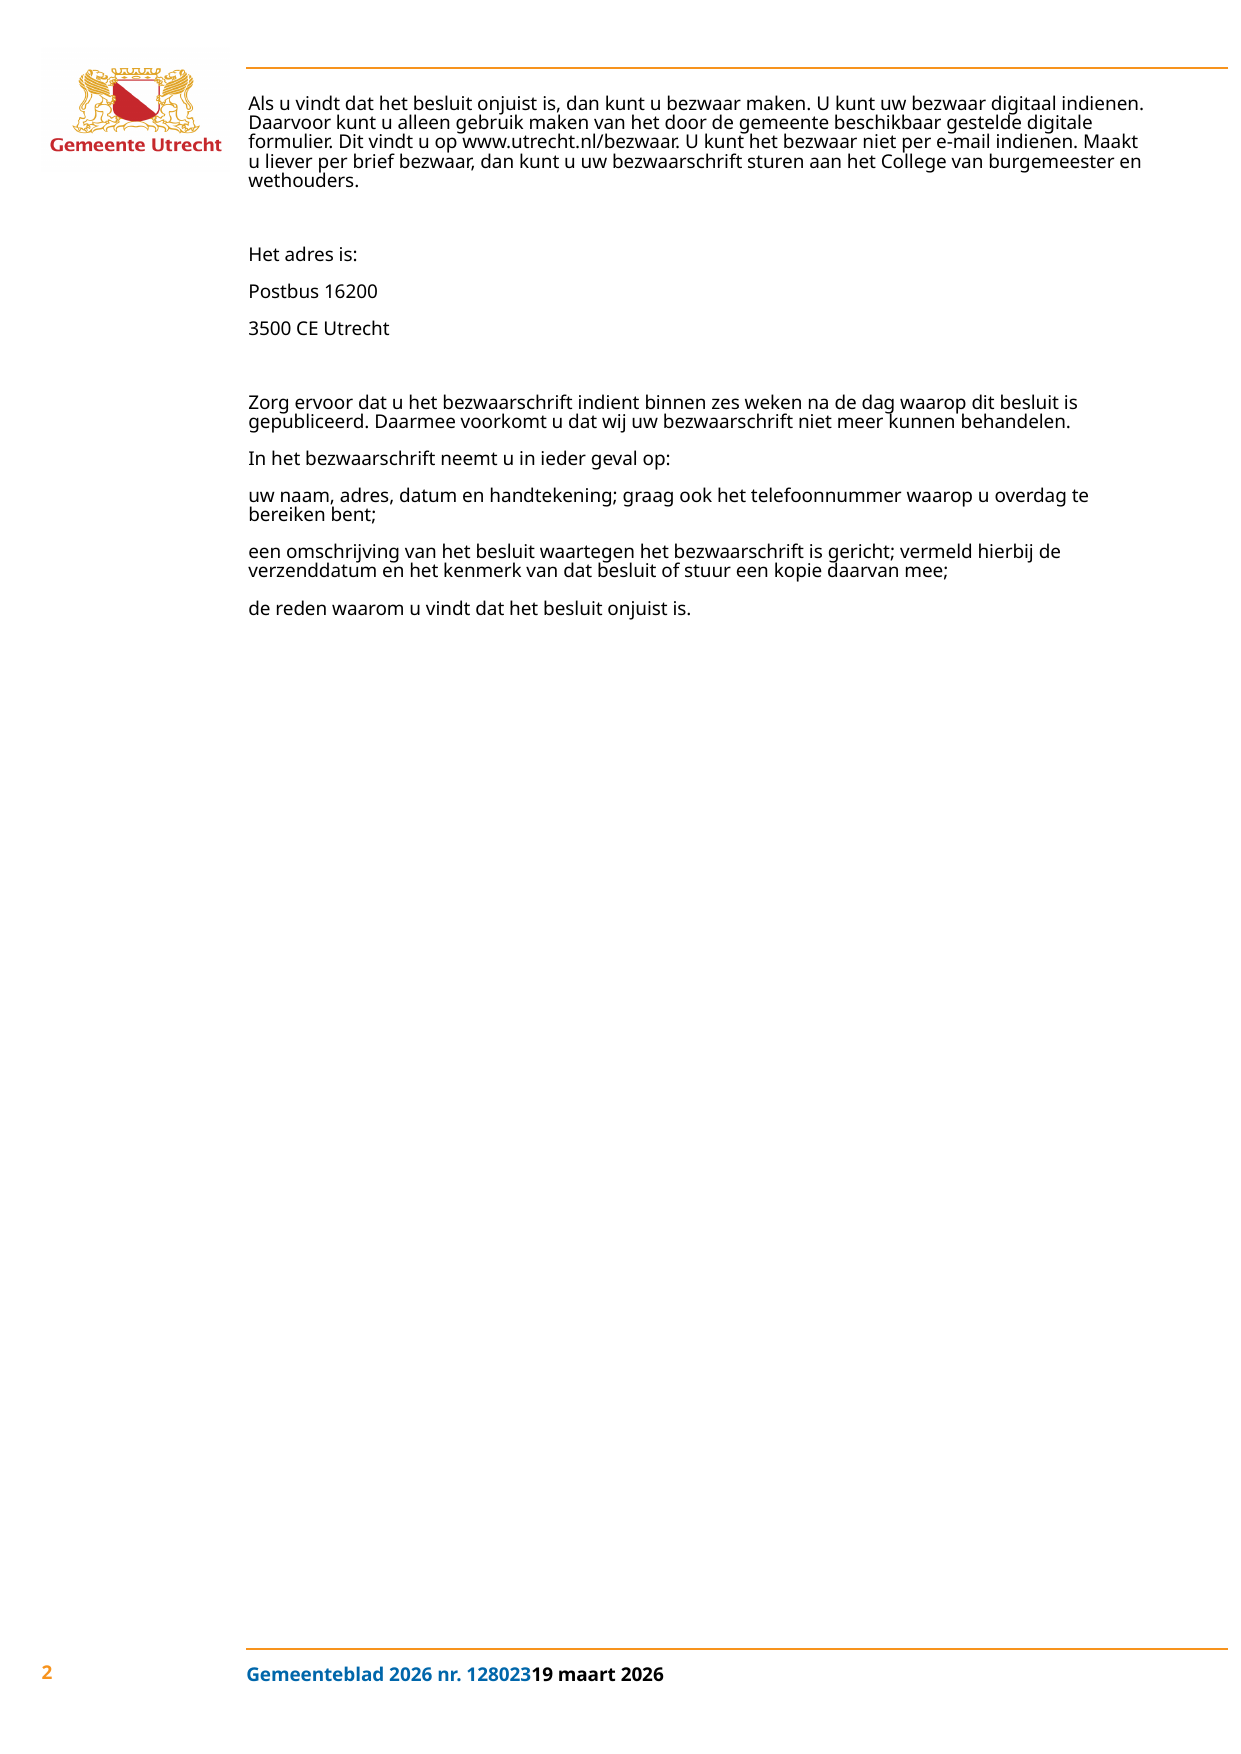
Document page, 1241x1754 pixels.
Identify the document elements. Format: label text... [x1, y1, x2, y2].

text 3500 CE Utrecht [248, 320, 1152, 339]
text In het bezwaarschrift neemt u in ieder geval op: [248, 450, 1152, 469]
text Zorg ervoor dat u het bezwaarschrift indient binnen zes weken na de dag waarop dit besluit is gepubliceerd. Daarmee voorkomt u dat wij uw bezwaarschrift niet meer kunnen behandelen. [248, 394, 1152, 432]
text Het adres is: [248, 246, 1152, 265]
text Postbus 16200 [248, 283, 1152, 302]
text een omschrijving van het besluit waartegen het bezwaarschrift is gericht; vermeld hierbij de verzenddatum en het kenmerk van dat besluit of stuur een kopie daarvan mee; [248, 543, 1152, 582]
text uw naam, adres, datum en handtekening; graag ook het telefoonnummer waarop u overdag te bereiken bent; [248, 487, 1152, 526]
text de reden waarom u vindt dat het besluit onjuist is. [248, 599, 1152, 619]
picture [41, 47, 231, 172]
text Als u vindt dat het besluit onjuist is, dan kunt u bezwaar maken. U kunt uw bezwaar digitaal indienen. Daarvoor kunt u alleen gebruik maken van het door de gemeente beschikbaar gestelde digitale formulier. Dit vindt u op www.utrecht.nl/bezwaar. U kunt het bezwaar niet per e-mail indienen. Maakt u liever per brief bezwaar, dan kunt u uw bezwaarschrift sturen aan het College van burgemeester en wethouders. [248, 95, 1152, 191]
